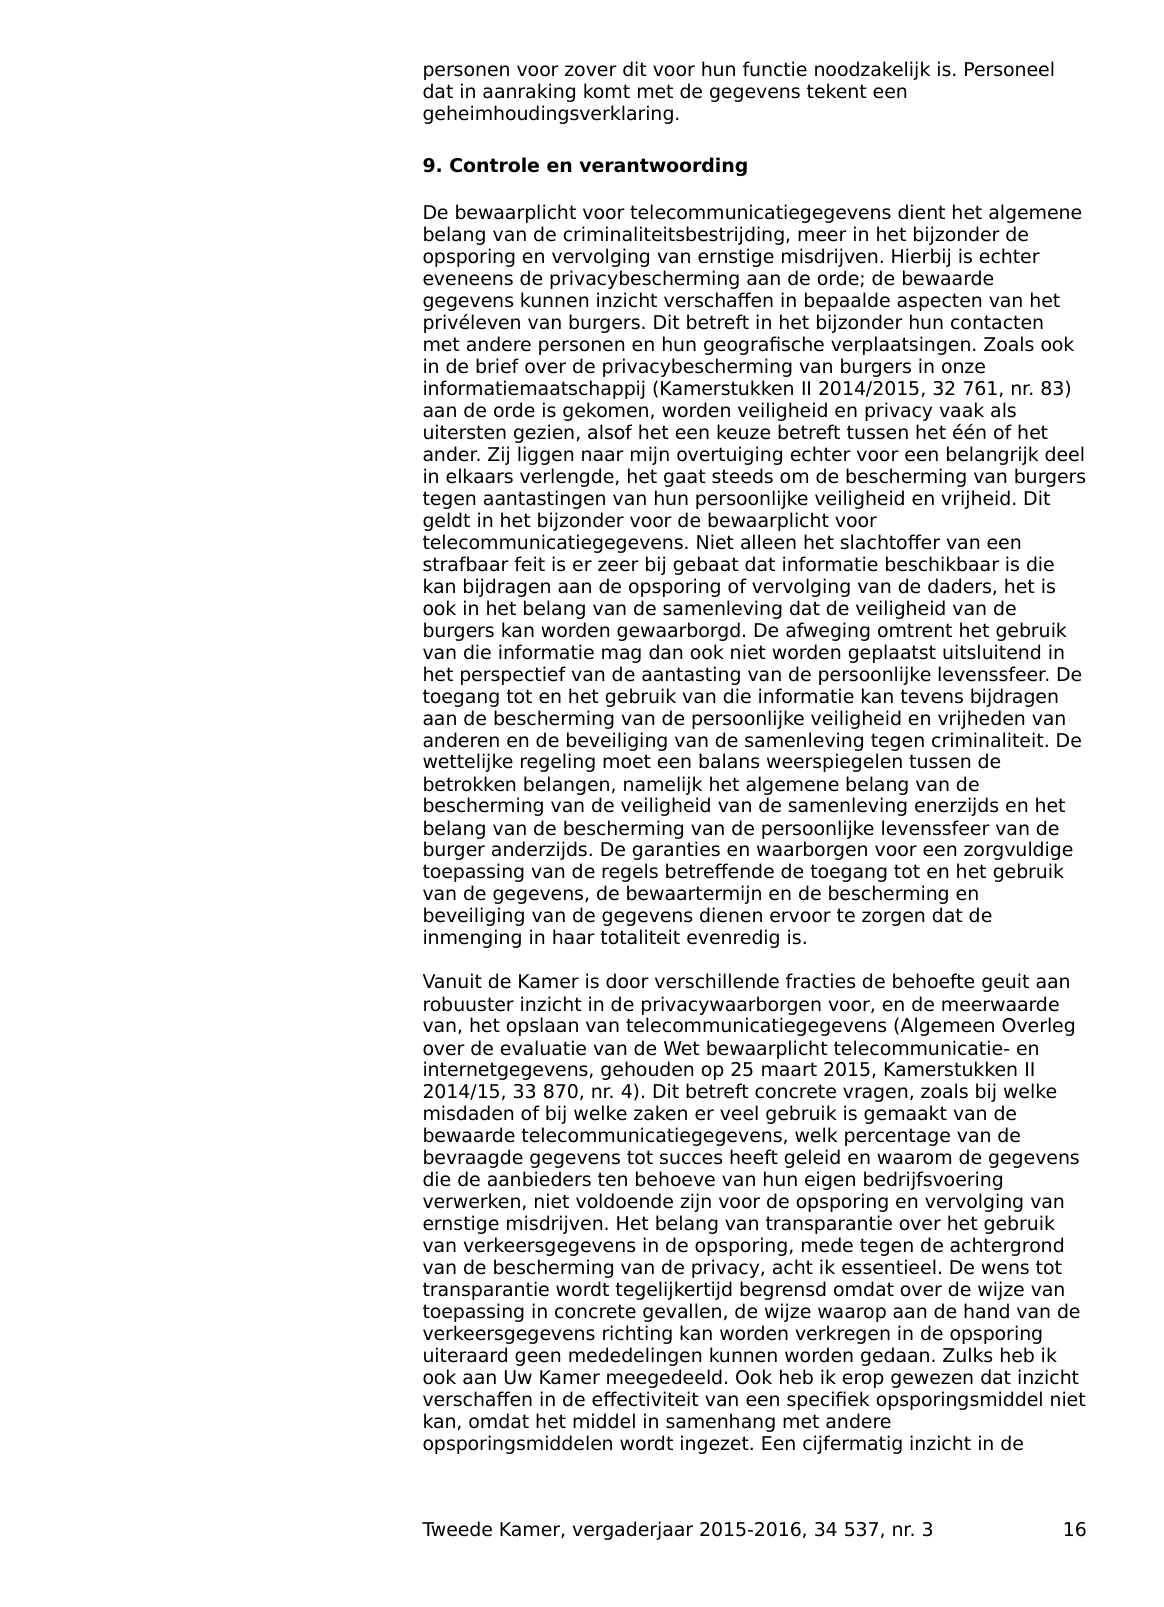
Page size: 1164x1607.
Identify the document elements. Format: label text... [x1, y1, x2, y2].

subtitle 9. Controle en verantwoording [422, 155, 1087, 177]
text De bewaarplicht voor telecommunicatiegegevens dient het algemene belang van de criminaliteitsbestrijding, meer in het bijzonder de opsporing en vervolging van ernstige misdrijven. Hierbij is echter eveneens de privacybescherming aan de orde; de bewaarde gegevens kunnen inzicht verschaffen in bepaalde aspecten van het privéleven van burgers. Dit betreft in het bijzonder hun contacten met andere personen en hun geografische verplaatsingen. Zoals ook in de brief over de privacybescherming van burgers in onze informatiemaatschappij (Kamerstukken II 2014/2015, 32 761, nr. 83) aan de orde is gekomen, worden veiligheid en privacy vaak als uitersten gezien, alsof het een keuze betreft tussen het één of het ander. Zij liggen naar mijn overtuiging echter voor een belangrijk deel in elkaars verlengde, het gaat steeds om de bescherming van burgers tegen aantastingen van hun persoonlijke veiligheid en vrijheid. Dit geldt in het bijzonder voor de bewaarplicht voor telecommunicatiegegevens. Niet alleen het slachtoffer van een strafbaar feit is er zeer bij gebaat dat informatie beschikbaar is die kan bijdragen aan de opsporing of vervolging van de daders, het is ook in het belang van de samenleving dat de veiligheid van de burgers kan worden gewaarborgd. De afweging omtrent het gebruik van die informatie mag dan ook niet worden geplaatst uitsluitend in het perspectief van de aantasting van de persoonlijke levenssfeer. De toegang tot en het gebruik van die informatie kan tevens bijdragen aan de bescherming van de persoonlijke veiligheid en vrijheden van anderen en de beveiliging van de samenleving tegen criminaliteit. De wettelijke regeling moet een balans weerspiegelen tussen de betrokken belangen, namelijk het algemene belang van de bescherming van de veiligheid van de samenleving enerzijds en het belang van de bescherming van de persoonlijke levenssfeer van de burger anderzijds. De garanties en waarborgen voor een zorgvuldige toepassing van de regels betreffende de toegang tot en het gebruik van de gegevens, de bewaartermijn en de bescherming en beveiliging van de gegevens dienen ervoor te zorgen dat de inmenging in haar totaliteit evenredig is. [422, 202, 1087, 949]
text personen voor zover dit voor hun functie noodzakelijk is. Personeel dat in aanraking komt met de gegevens tekent een geheimhoudingsverklaring. [422, 59, 1087, 125]
text Vanuit de Kamer is door verschillende fracties de behoefte geuit aan robuuster inzicht in de privacywaarborgen voor, en de meerwaarde van, het opslaan van telecommunicatiegegevens (Algemeen Overleg over de evaluatie van de Wet bewaarplicht telecommunicatie- en internetgegevens, gehouden op 25 maart 2015, Kamerstukken II 2014/15, 33 870, nr. 4). Dit betreft concrete vragen, zoals bij welke misdaden of bij welke zaken er veel gebruik is gemaakt van de bewaarde telecommunicatiegegevens, welk percentage van de bevraagde gegevens tot succes heeft geleid en waarom de gegevens die de aanbieders ten behoeve van hun eigen bedrijfsvoering verwerken, niet voldoende zijn voor de opsporing en vervolging van ernstige misdrijven. Het belang van transparantie over het gebruik van verkeersgegevens in de opsporing, mede tegen de achtergrond van de bescherming van de privacy, acht ik essentieel. De wens tot transparantie wordt tegelijkertijd begrensd omdat over de wijze van toepassing in concrete gevallen, de wijze waarop aan de hand van de verkeersgegevens richting kan worden verkregen in de opsporing uiteraard geen mededelingen kunnen worden gedaan. Zulks heb ik ook aan Uw Kamer meegedeeld. Ook heb ik erop gewezen dat inzicht verschaffen in de effectiviteit van een specifiek opsporingsmiddel niet kan, omdat het middel in samenhang met andere opsporingsmiddelen wordt ingezet. Een cijfermatig inzicht in de [422, 971, 1087, 1455]
